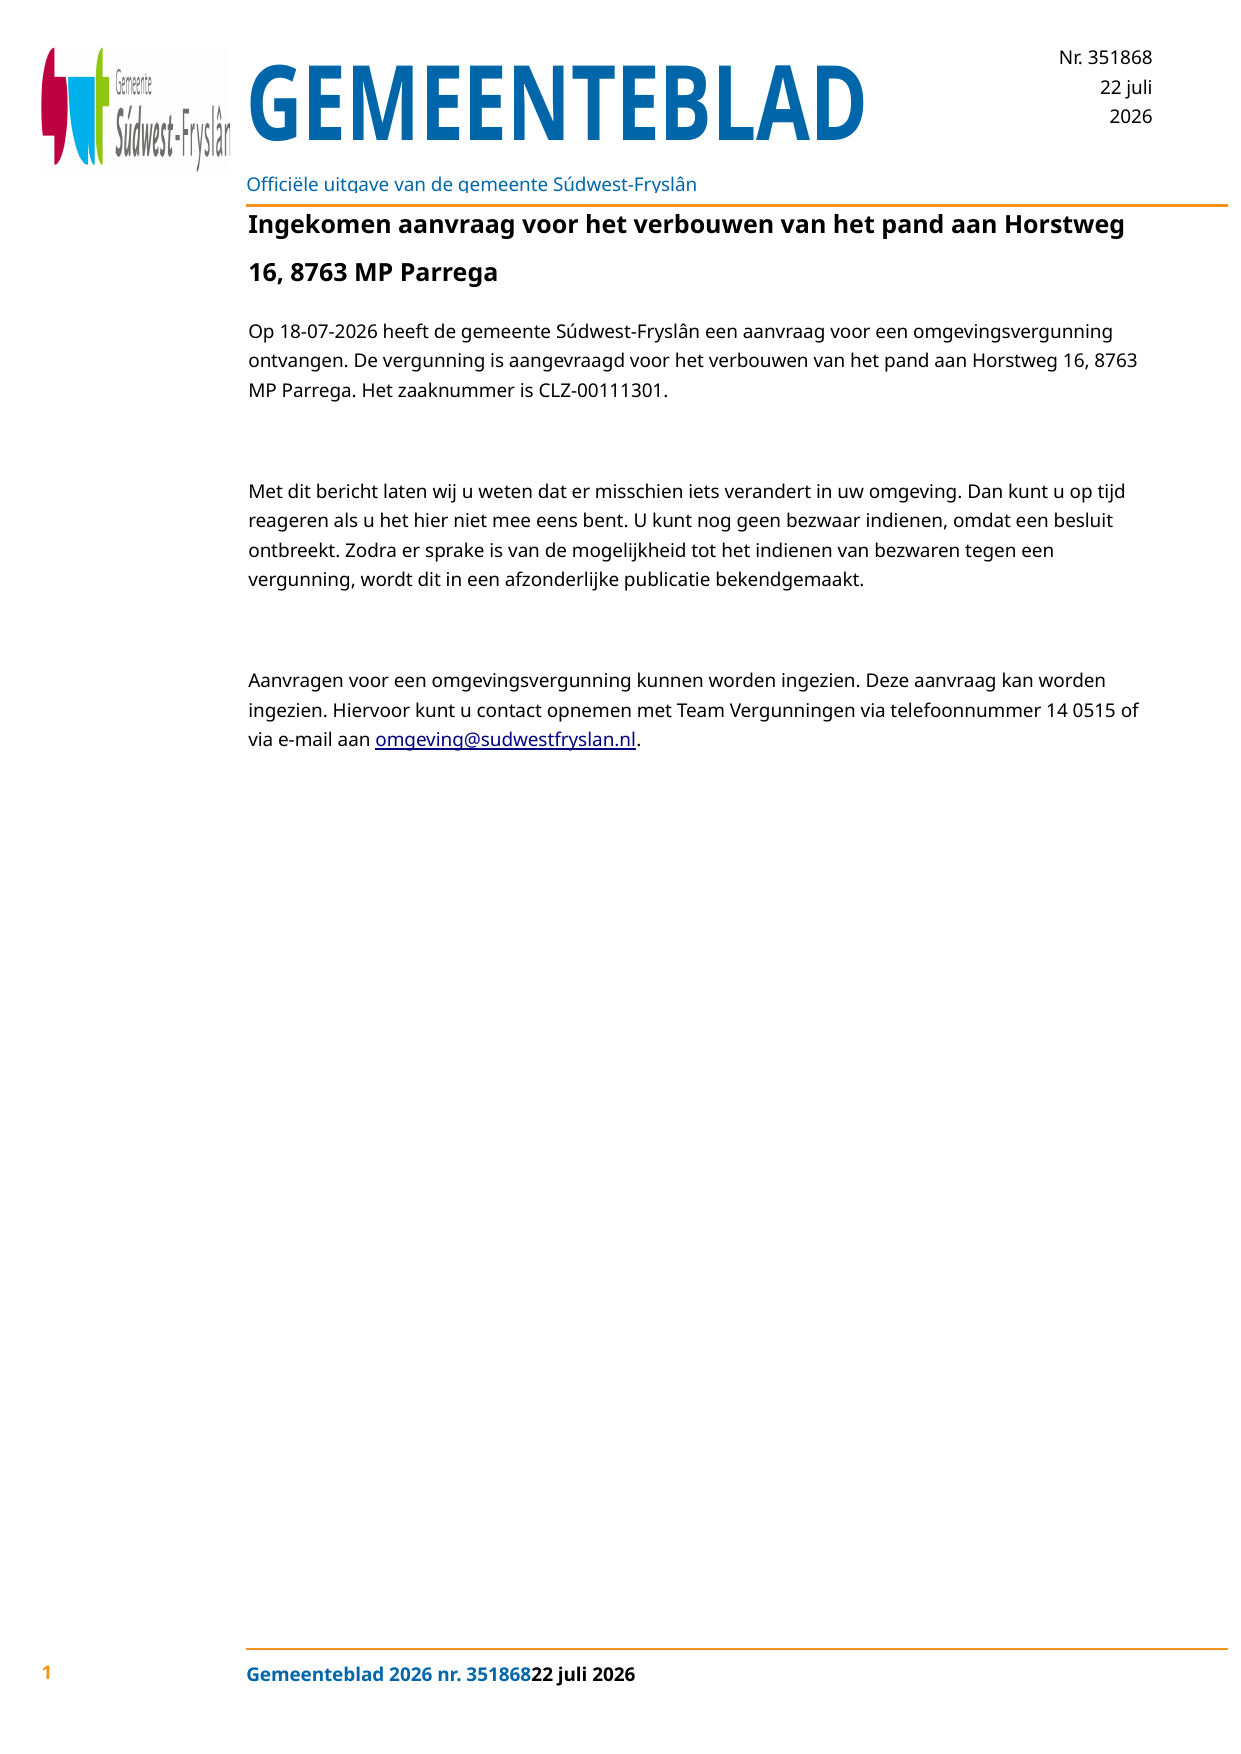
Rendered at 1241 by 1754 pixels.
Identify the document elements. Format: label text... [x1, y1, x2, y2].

text Op 18-07-2026 heeft de gemeente Súdwest-Fryslân een aanvraag voor een omgevingsvergunning ontvangen. De vergunning is aangevraagd voor het verbouwen van het pand aan Horstweg 16, 8763 MP Parrega. Het zaaknummer is CLZ-00111301. [248, 318, 1152, 403]
picture [41, 47, 231, 172]
text Ingekomen aanvraag voor het verbouwen van het pand aan Horstweg 16, 8763 MP Parrega [248, 207, 1152, 288]
text Aanvragen voor een omgevingsvergunning kunnen worden ingezien. Deze aanvraag kan worden ingezien. Hiervoor kunt u contact opnemen met Team Vergunningen via telefoonnummer 14 0515 of via e-mail aan omgeving@sudwestfryslan.nl. [248, 667, 1152, 752]
text Met dit bericht laten wij u weten dat er misschien iets verandert in uw omgeving. Dan kunt u op tijd reageren als u het hier niet mee eens bent. U kunt nog geen bezwaar indienen, omdat een besluit ontbreekt. Zodra er sprake is van de mogelijkheid tot het indienen van bezwaren tegen een vergunning, wordt dit in een afzonderlijke publicatie bekendgemaakt. [248, 478, 1152, 592]
